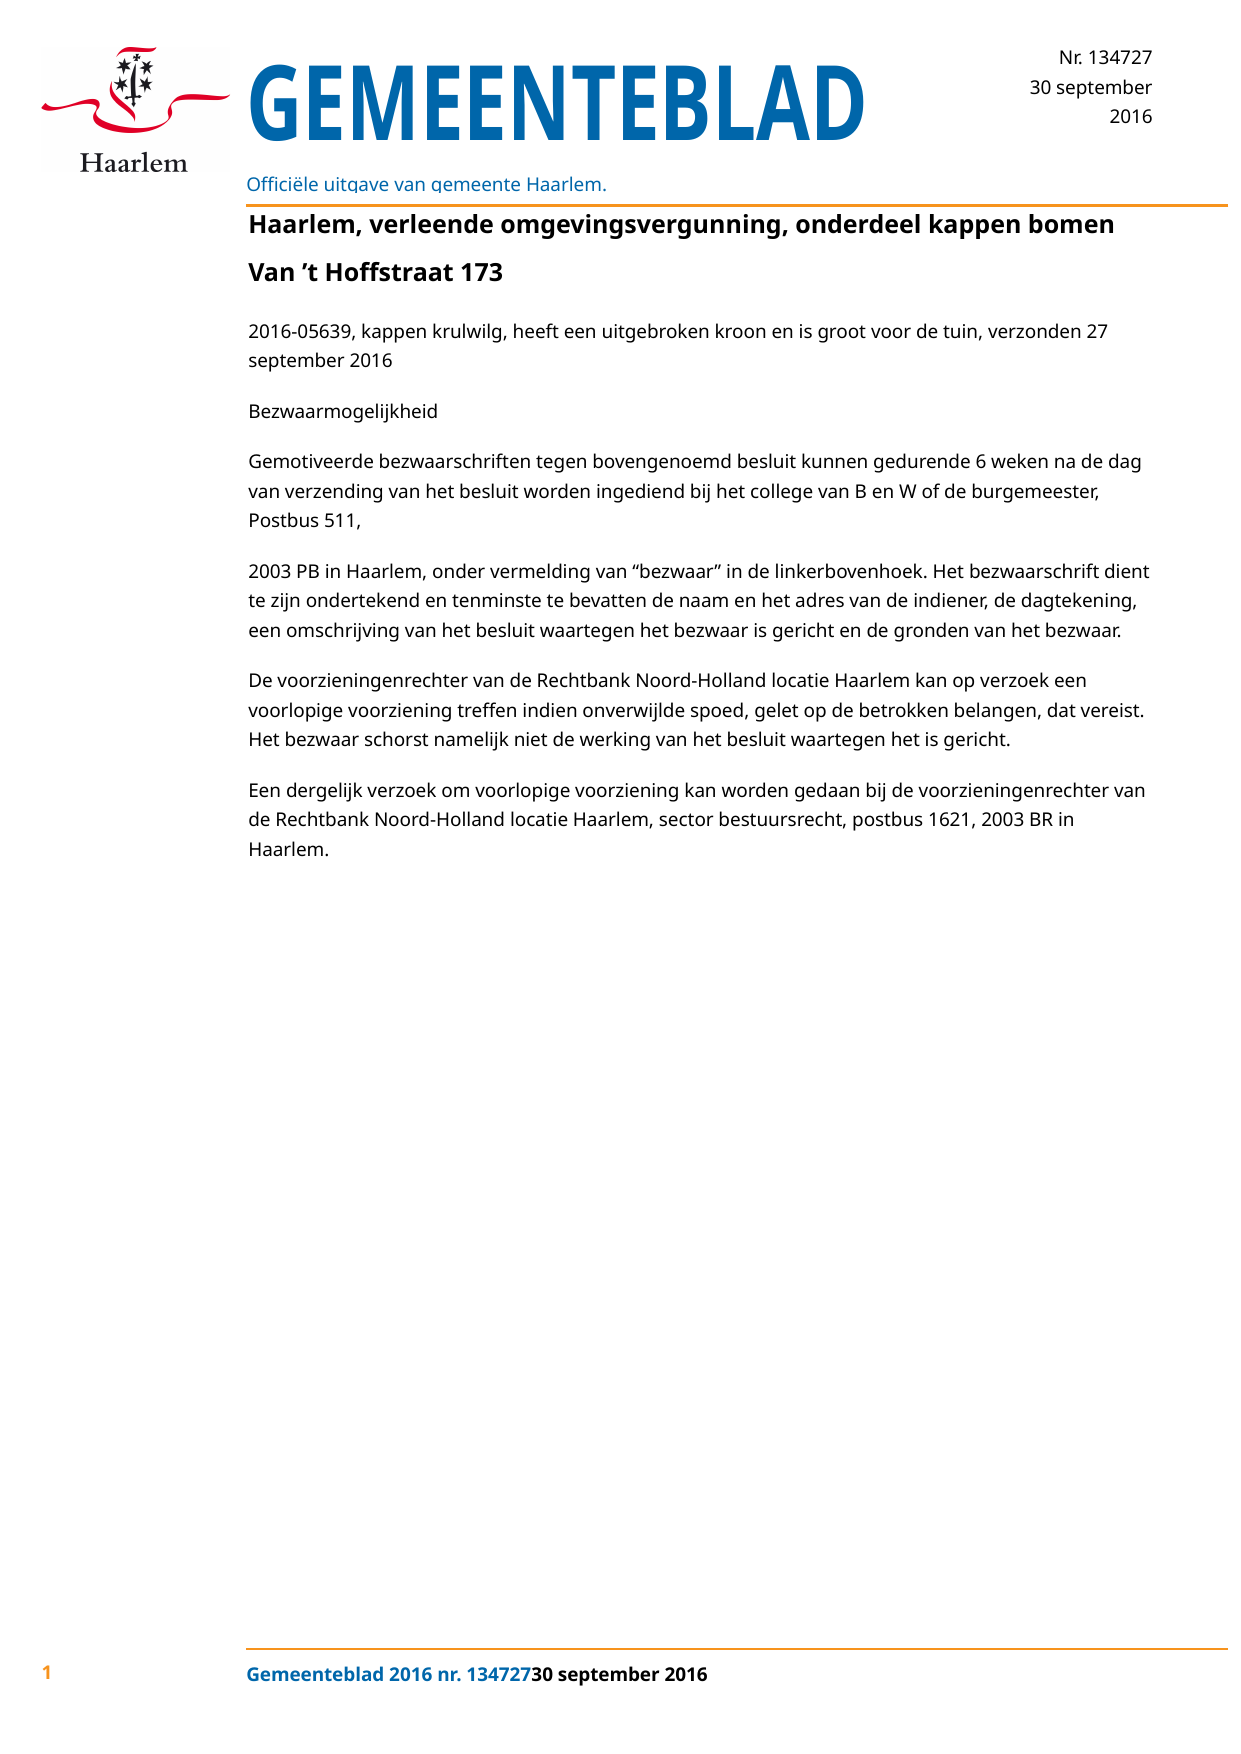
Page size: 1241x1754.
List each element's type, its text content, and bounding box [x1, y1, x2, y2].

text 2016-05639, kappen krulwilg, heeft een uitgebroken kroon en is groot voor de tuin, verzonden 27 september 2016 [248, 318, 1152, 373]
text Haarlem, verleende omgevingsvergunning, onderdeel kappen bomen Van ’t Hoffstraat 173 [248, 207, 1152, 288]
text Een dergelijk verzoek om voorlopige voorziening kan worden gedaan bij de voorzieningenrechter van de Rechtbank Noord-Holland locatie Haarlem, sector bestuursrecht, postbus 1621, 2003 BR in Haarlem. [248, 777, 1152, 862]
text 2003 PB in Haarlem, onder vermelding van “bezwaar” in de linkerbovenhoek. Het bezwaarschrift dient te zijn ondertekend en tenminste te bevatten de naam en het adres van de indiener, de dagtekening, een omschrijving van het besluit waartegen het bezwaar is gericht en de gronden van het bezwaar. [248, 558, 1152, 643]
text Gemotiveerde bezwaarschriften tegen bovengenoemd besluit kunnen gedurende 6 weken na de dag van verzending van het besluit worden ingediend bij het college van B en W of de burgemeester, Postbus 511, [248, 448, 1152, 533]
text De voorzieningenrechter van de Rechtbank Noord-Holland locatie Haarlem kan op verzoek een voorlopige voorziening treffen indien onverwijlde spoed, gelet op de betrokken belangen, dat vereist. Het bezwaar schorst namelijk niet de werking van het besluit waartegen het is gericht. [248, 667, 1152, 752]
picture [41, 47, 231, 172]
text Bezwaarmogelijkheid [248, 398, 1152, 424]
